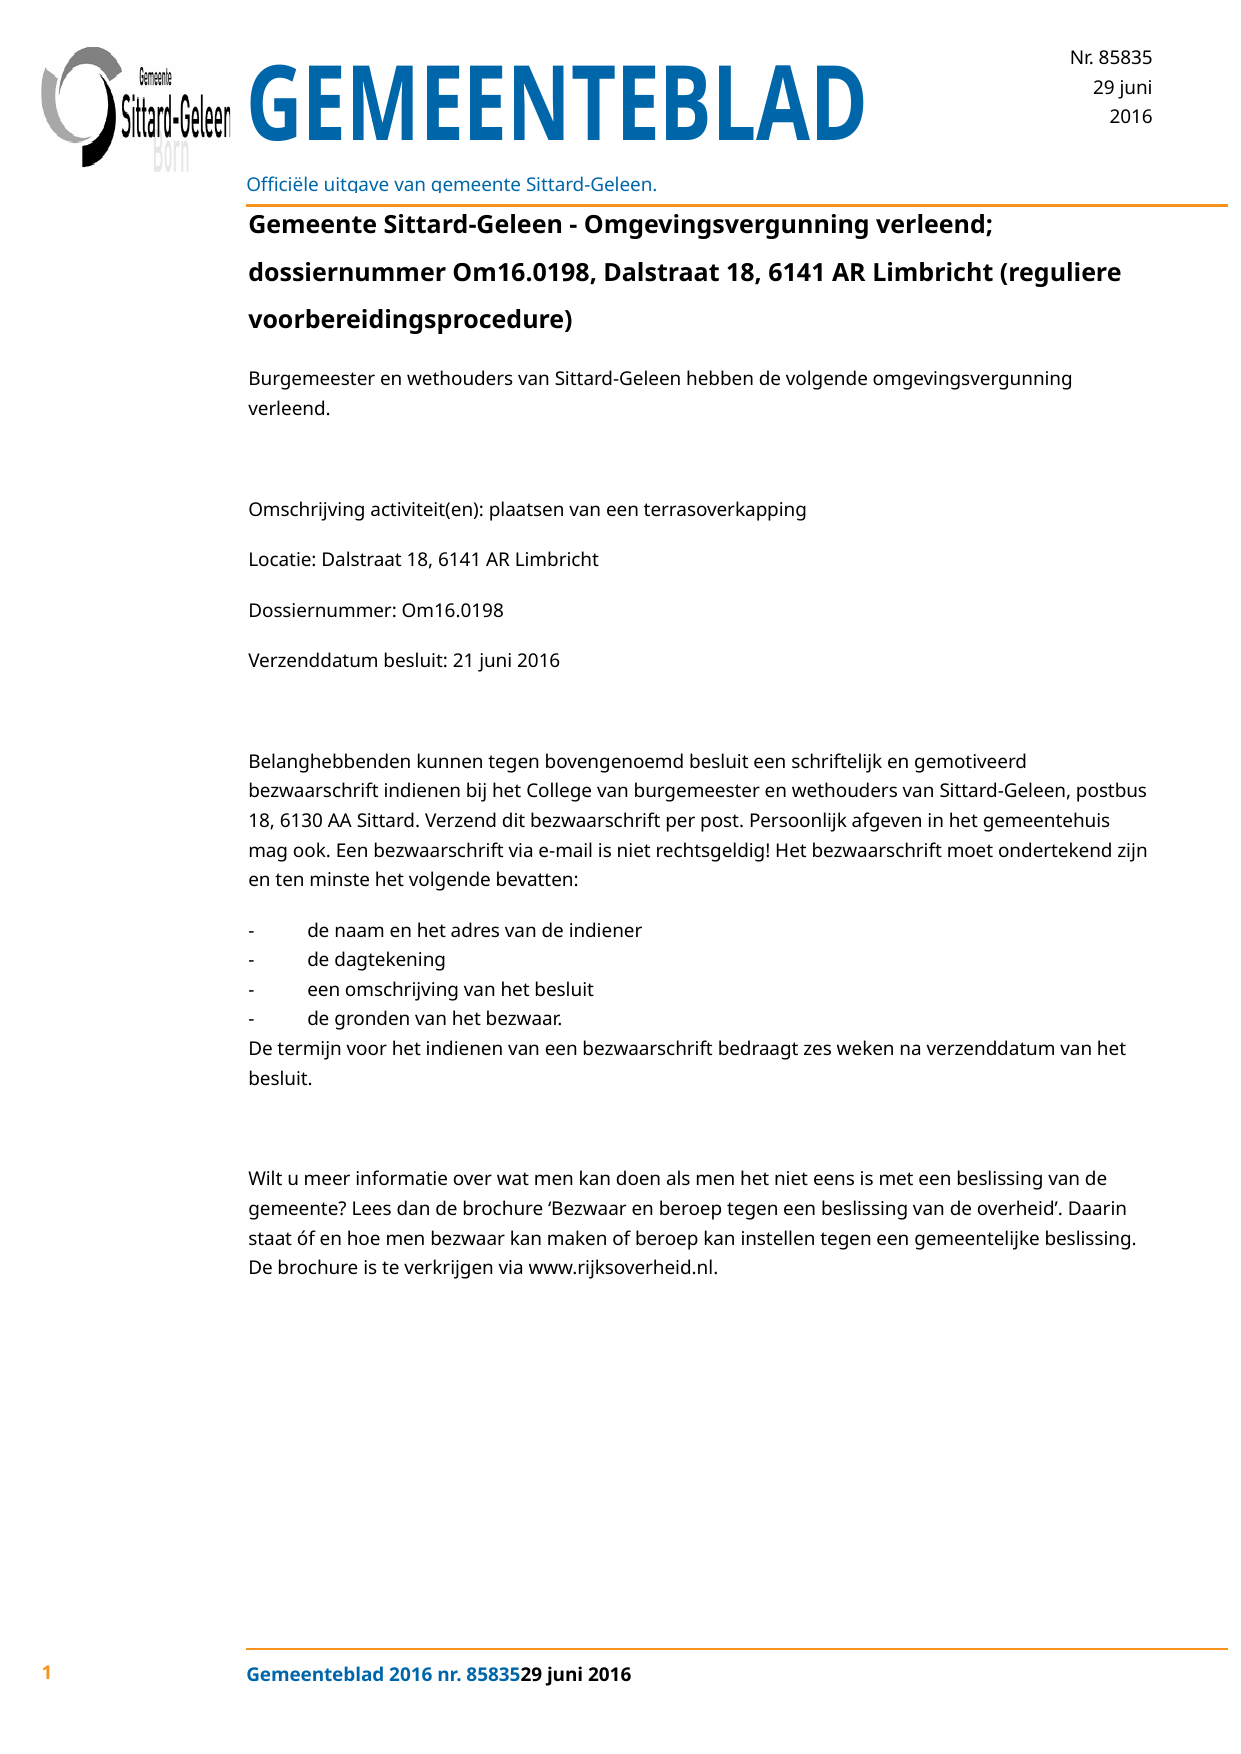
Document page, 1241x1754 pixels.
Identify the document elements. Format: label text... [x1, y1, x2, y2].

text Locatie: Dalstraat 18, 6141 AR Limbricht [248, 546, 1152, 572]
text Dossiernummer: Om16.0198 [248, 597, 1152, 622]
text De termijn voor het indienen van een bezwaarschrift bedraagt zes weken na verzenddatum van het besluit. [248, 1035, 1152, 1090]
text Belanghebbenden kunnen tegen bovengenoemd besluit een schriftelijk en gemotiveerd bezwaarschrift indienen bij het College van burgemeester en wethouders van Sittard-Geleen, postbus 18, 6130 AA Sittard. Verzend dit bezwaarschrift per post. Persoonlijk afgeven in het gemeentehuis mag ook. Een bezwaarschrift via e-mail is niet rechtsgeldig! Het bezwaarschrift moet ondertekend zijn en ten minste het volgende bevatten: [248, 748, 1152, 892]
list de gronden van het bezwaar. [248, 1006, 1152, 1031]
list een omschrijving van het besluit [248, 976, 1152, 1002]
text Burgemeester en wethouders van Sittard-Geleen hebben de volgende omgevingsvergunning verleend. [248, 366, 1152, 421]
text Verzenddatum besluit: 21 juni 2016 [248, 647, 1152, 673]
picture [41, 47, 231, 172]
list de dagtekening [248, 946, 1152, 972]
text Wilt u meer informatie over wat men kan doen als men het niet eens is met een beslissing van de gemeente? Lees dan de brochure ‘Bezwaar en beroep tegen een beslissing van de overheid’. Daarin staat óf en hoe men bezwaar kan maken of beroep kan instellen tegen een gemeentelijke beslissing. De brochure is te verkrijgen via www.rijksoverheid.nl. [248, 1166, 1152, 1280]
text Gemeente Sittard-Geleen - Omgevingsvergunning verleend; dossiernummer Om16.0198, Dalstraat 18, 6141 AR Limbricht (reguliere voorbereidingsprocedure) [248, 207, 1152, 336]
text Omschrijving activiteit(en): plaatsen van een terrasoverkapping [248, 496, 1152, 522]
list de naam en het adres van de indiener [248, 917, 1152, 942]
